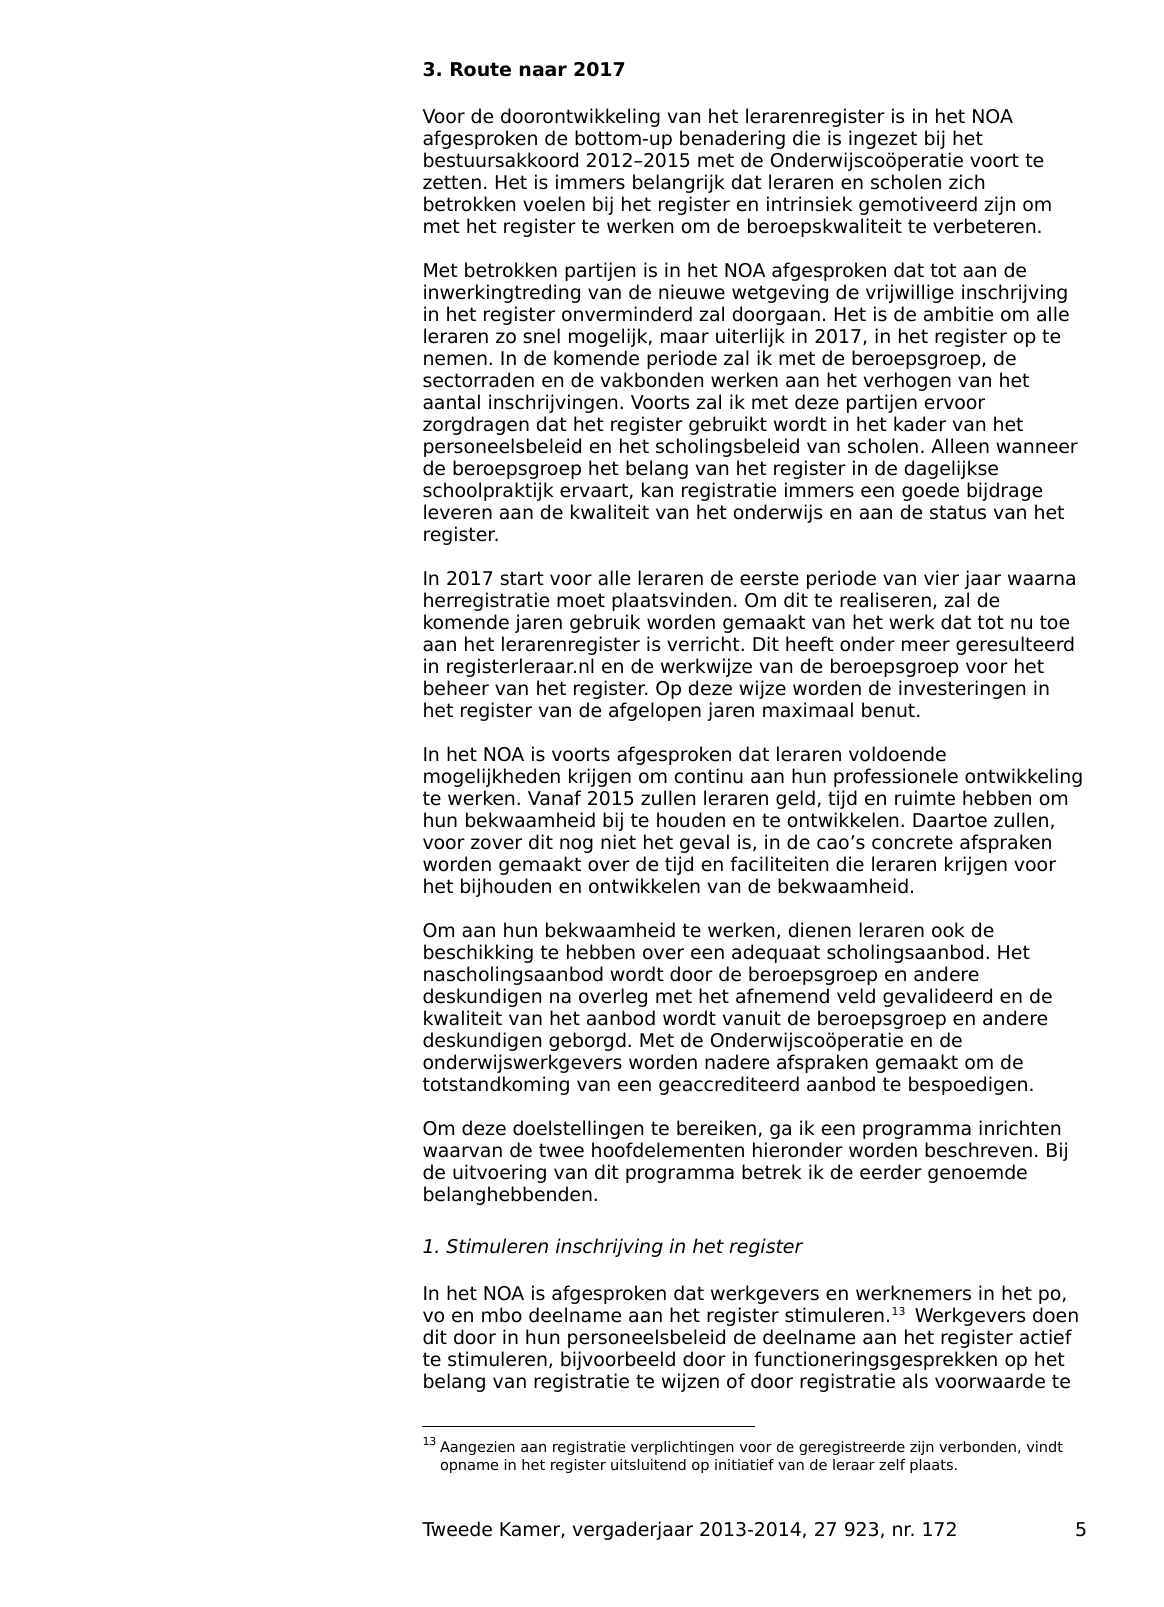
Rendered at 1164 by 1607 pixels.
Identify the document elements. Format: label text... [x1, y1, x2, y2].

text Om aan hun bekwaamheid te werken, dienen leraren ook de beschikking te hebben over een adequaat scholingsaanbod. Het nascholingsaanbod wordt door de beroepsgroep en andere deskundigen na overleg met het afnemend veld gevalideerd en de kwaliteit van het aanbod wordt vanuit de beroepsgroep en andere deskundigen geborgd. Met de Onderwijscoöperatie en de onderwijswerkgevers worden nadere afspraken gemaakt om de totstandkoming van een geaccrediteerd aanbod te bespoedigen. [422, 920, 1087, 1096]
subtitle 1. Stimuleren inschrijving in het register [422, 1236, 1087, 1258]
text In 2017 start voor alle leraren de eerste periode van vier jaar waarna herregistratie moet plaatsvinden. Om dit te realiseren, zal de komende jaren gebruik worden gemaakt van het werk dat tot nu toe aan het lerarenregister is verricht. Dit heeft onder meer geresulteerd in registerleraar.nl en de werkwijze van de beroepsgroep voor het beheer van het register. Op deze wijze worden de investeringen in het register van de afgelopen jaren maximaal benut. [422, 568, 1087, 722]
text In het NOA is voorts afgesproken dat leraren voldoende mogelijkheden krijgen om continu aan hun professionele ontwikkeling te werken. Vanaf 2015 zullen leraren geld, tijd en ruimte hebben om hun bekwaamheid bij te houden en te ontwikkelen. Daartoe zullen, voor zover dit nog niet het geval is, in de cao’s concrete afspraken worden gemaakt over de tijd en faciliteiten die leraren krijgen voor het bijhouden en ontwikkelen van de bekwaamheid. [422, 744, 1087, 898]
subtitle 3. Route naar 2017 [422, 59, 1087, 81]
text Om deze doelstellingen te bereiken, ga ik een programma inrichten waarvan de twee hoofdelementen hieronder worden beschreven. Bij de uitvoering van dit programma betrek ik de eerder genoemde belanghebbenden. [422, 1118, 1087, 1206]
text Aangezien aan registratie verplichtingen voor de geregistreerde zijn verbonden, vindt opname in het register uitsluitend op initiatief van de leraar zelf plaats. [422, 1435, 1087, 1474]
text Met betrokken partijen is in het NOA afgesproken dat tot aan de inwerkingtreding van de nieuwe wetgeving de vrijwillige inschrijving in het register onverminderd zal doorgaan. Het is de ambitie om alle leraren zo snel mogelijk, maar uiterlijk in 2017, in het register op te nemen. In de komende periode zal ik met de beroepsgroep, de sectorraden en de vakbonden werken aan het verhogen van het aantal inschrijvingen. Voorts zal ik met deze partijen ervoor zorgdragen dat het register gebruikt wordt in het kader van het personeelsbeleid en het scholingsbeleid van scholen. Alleen wanneer de beroepsgroep het belang van het register in de dagelijkse schoolpraktijk ervaart, kan registratie immers een goede bijdrage leveren aan de kwaliteit van het onderwijs en aan de status van het register. [422, 260, 1087, 546]
text In het NOA is afgesproken dat werkgevers en werknemers in het po, vo en mbo deelname aan het register stimuleren. Werkgevers doen dit door in hun personeelsbeleid de deelname aan het register actief te stimuleren, bijvoorbeeld door in functioneringsgesprekken op het belang van registratie te wijzen of door registratie als voorwaarde te [422, 1283, 1087, 1393]
text Voor de doorontwikkeling van het lerarenregister is in het NOA afgesproken de bottom-up benadering die is ingezet bij het bestuursakkoord 2012–2015 met de Onderwijscoöperatie voort te zetten. Het is immers belangrijk dat leraren en scholen zich betrokken voelen bij het register en intrinsiek gemotiveerd zijn om met het register te werken om de beroepskwaliteit te verbeteren. [422, 106, 1087, 238]
